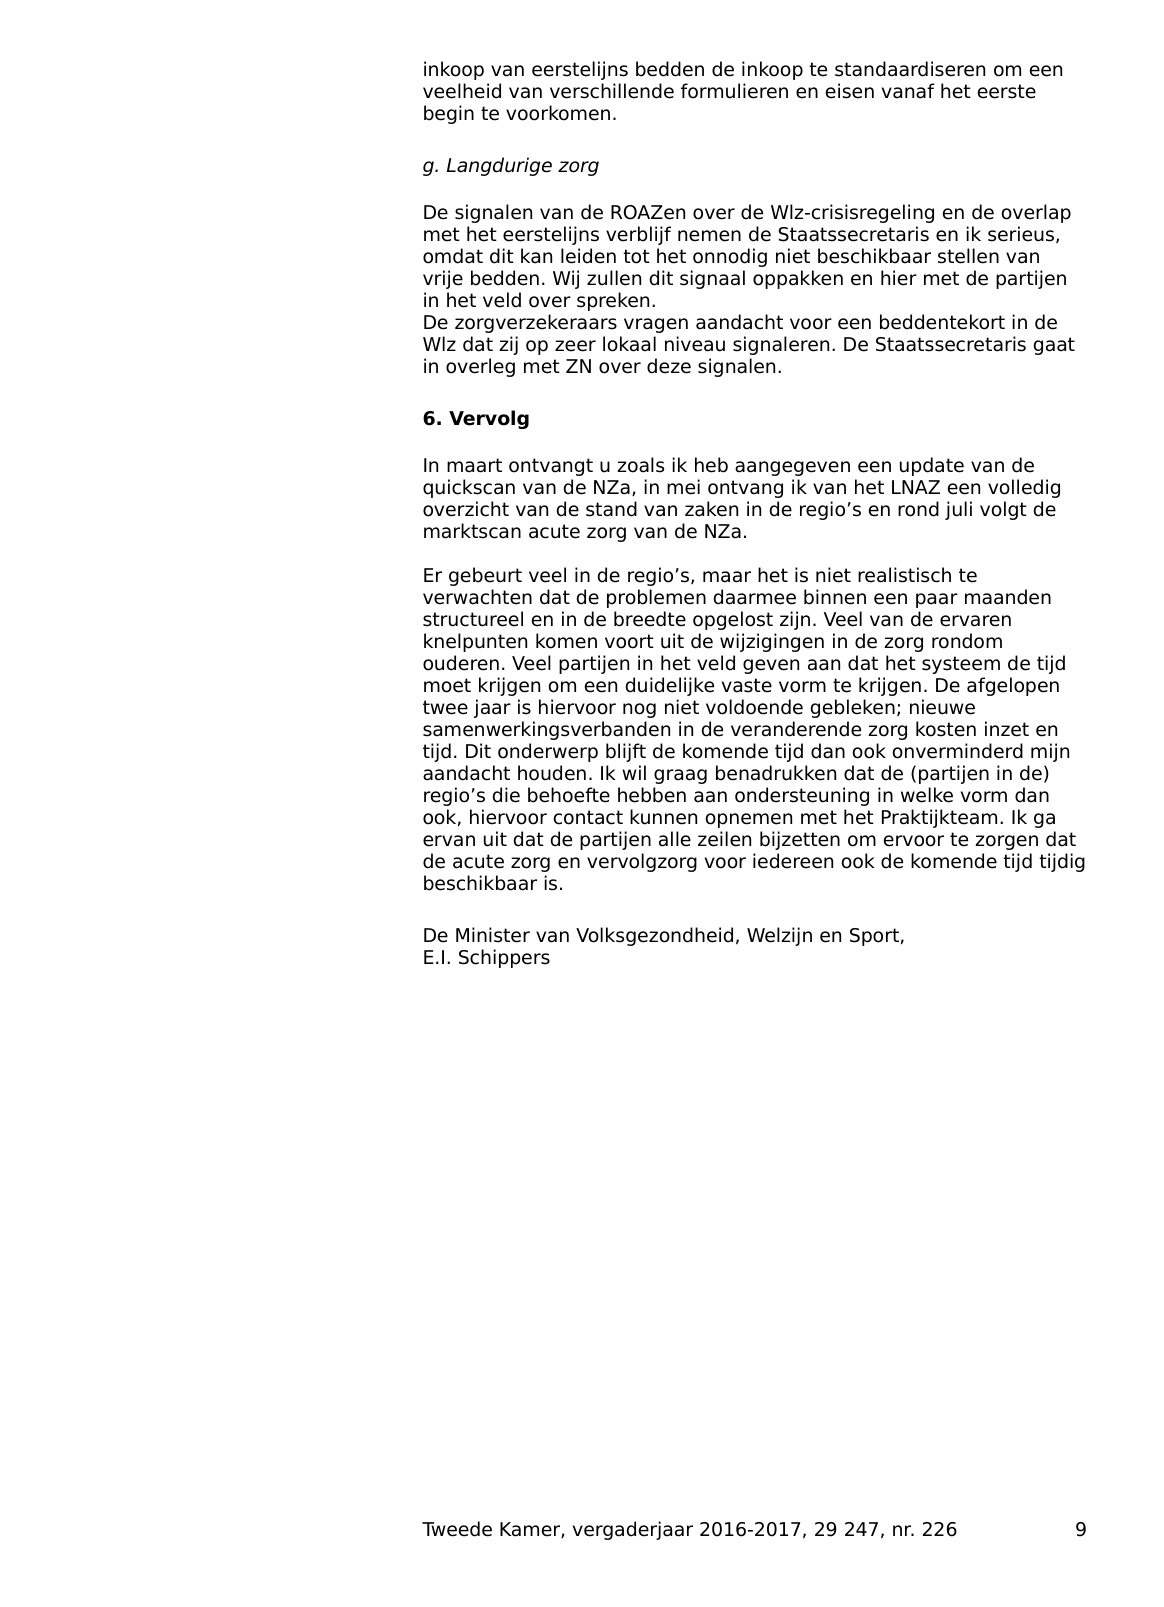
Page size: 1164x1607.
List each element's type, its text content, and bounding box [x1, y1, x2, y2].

subtitle 6. Vervolg [422, 408, 1087, 430]
subtitle g. Langdurige zorg [422, 155, 1087, 177]
text Er gebeurt veel in de regio’s, maar het is niet realistisch te verwachten dat de problemen daarmee binnen een paar maanden structureel en in de breedte opgelost zijn. Veel van de ervaren knelpunten komen voort uit de wijzigingen in de zorg rondom ouderen. Veel partijen in het veld geven aan dat het systeem de tijd moet krijgen om een duidelijke vaste vorm te krijgen. De afgelopen twee jaar is hiervoor nog niet voldoende gebleken; nieuwe samenwerkingsverbanden in de veranderende zorg kosten inzet en tijd. Dit onderwerp blijft de komende tijd dan ook onverminderd mijn aandacht houden. Ik wil graag benadrukken dat de (partijen in de) regio’s die behoefte hebben aan ondersteuning in welke vorm dan ook, hiervoor contact kunnen opnemen met het Praktijkteam. Ik ga ervan uit dat de partijen alle zeilen bijzetten om ervoor te zorgen dat de acute zorg en vervolgzorg voor iedereen ook de komende tijd tijdig beschikbaar is. [422, 565, 1087, 894]
text In maart ontvangt u zoals ik heb aangegeven een update van de quickscan van de NZa, in mei ontvang ik van het LNAZ een volledig overzicht van de stand van zaken in de regio’s en rond juli volgt de marktscan acute zorg van de NZa. [422, 455, 1087, 543]
text De Minister van Volksgezondheid, Welzijn en Sport, E.I. Schippers [422, 924, 1087, 968]
text De zorgverzekeraars vragen aandacht voor een beddentekort in de Wlz dat zij op zeer lokaal niveau signaleren. De Staatssecretaris gaat in overleg met ZN over deze signalen. [422, 312, 1087, 378]
text inkoop van eerstelijns bedden de inkoop te standaardiseren om een veelheid van verschillende formulieren en eisen vanaf het eerste begin te voorkomen. [422, 59, 1087, 125]
text De signalen van de ROAZen over de Wlz-crisisregeling en de overlap met het eerstelijns verblijf nemen de Staatssecretaris en ik serieus, omdat dit kan leiden tot het onnodig niet beschikbaar stellen van vrije bedden. Wij zullen dit signaal oppakken en hier met de partijen in het veld over spreken. [422, 202, 1087, 312]
